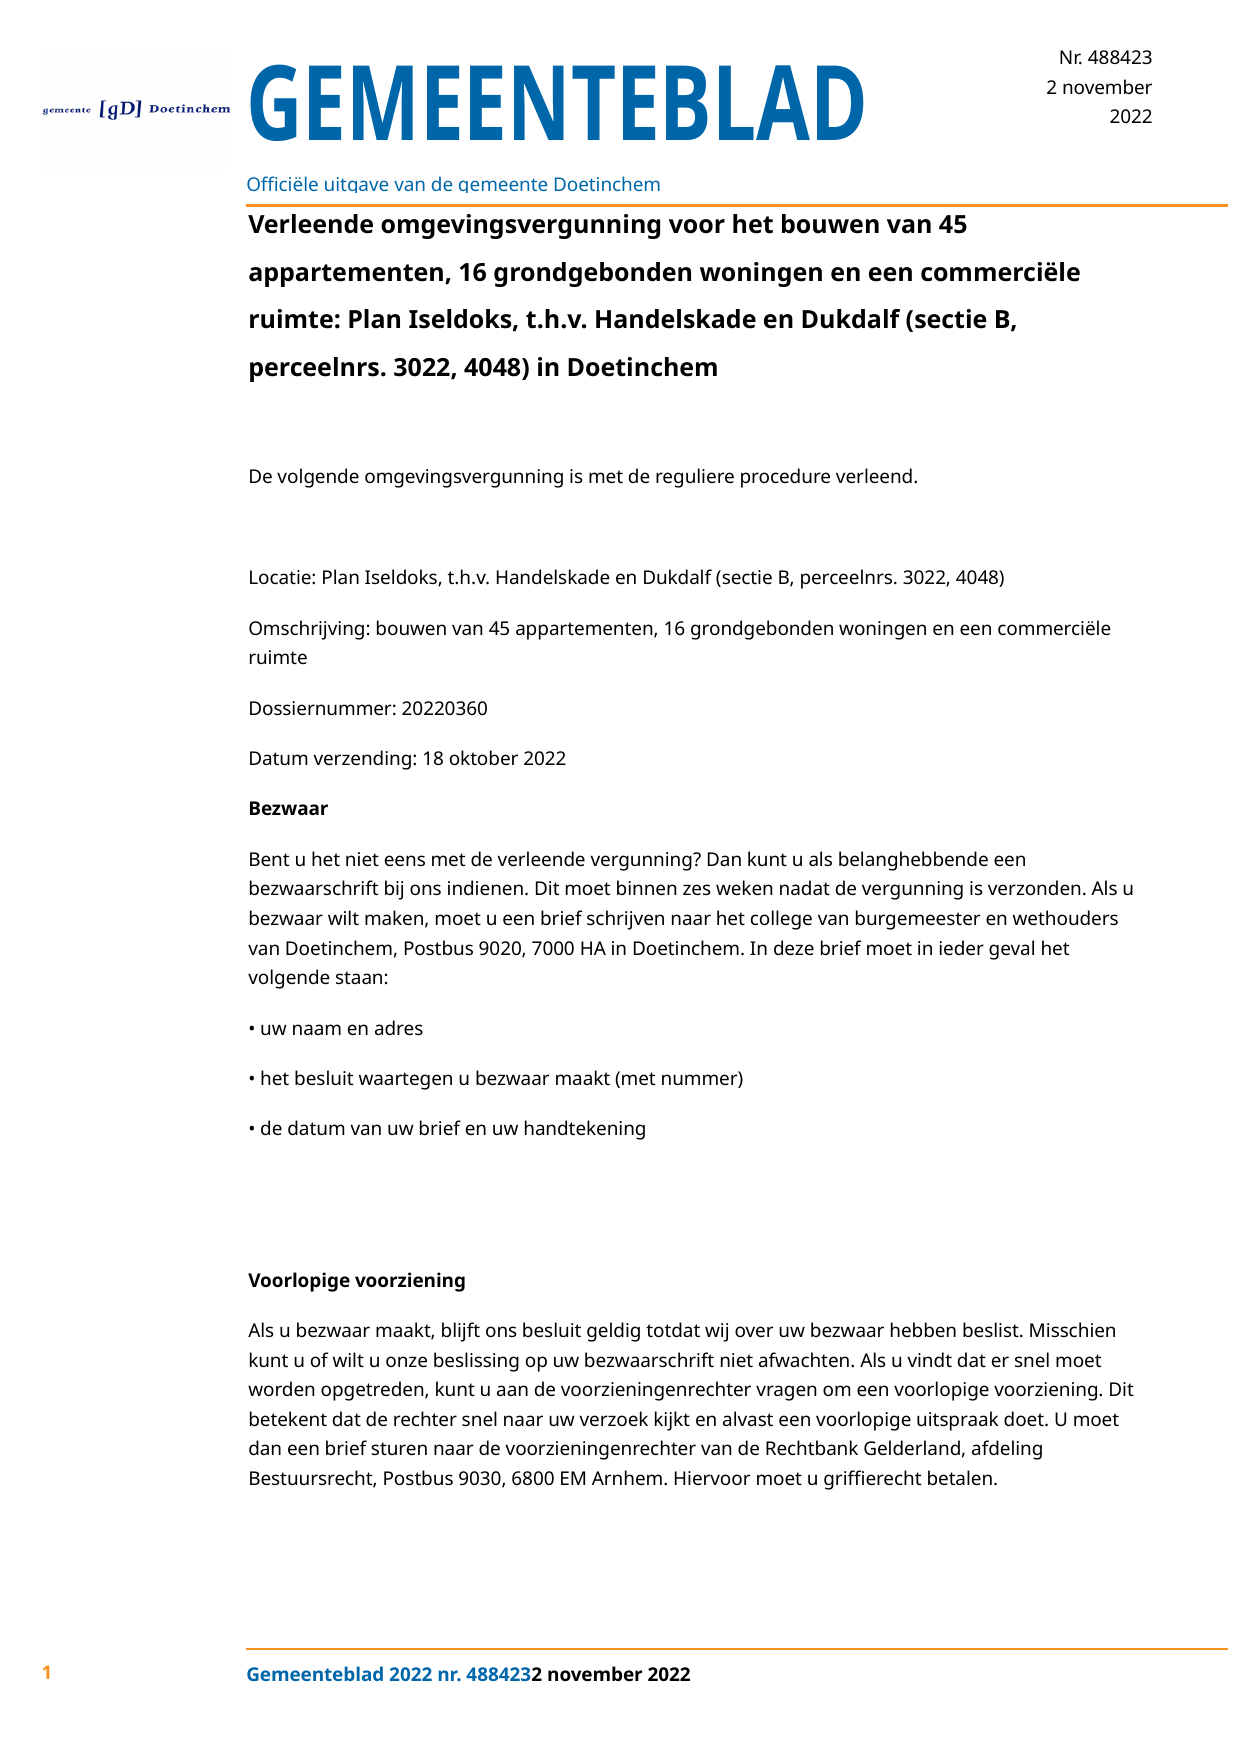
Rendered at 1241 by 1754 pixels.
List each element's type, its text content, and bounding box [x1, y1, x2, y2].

text Verleende omgevingsvergunning voor het bouwen van 45 appartementen, 16 grondgebonden woningen en een commerciële ruimte: Plan Iseldoks, t.h.v. Handelskade en Dukdalf (sectie B, perceelnrs. 3022, 4048) in Doetinchem [248, 207, 1152, 384]
text Locatie: Plan Iseldoks, t.h.v. Handelskade en Dukdalf (sectie B, perceelnrs. 3022, 4048) [248, 564, 1152, 590]
text Voorlopige voorziening [248, 1267, 1152, 1293]
text Als u bezwaar maakt, blijft ons besluit geldig totdat wij over uw bezwaar hebben beslist. Misschien kunt u of wilt u onze beslissing op uw bezwaarschrift niet afwachten. Als u vindt dat er snel moet worden opgetreden, kunt u aan de voorzieningenrechter vragen om een voorlopige voorziening. Dit betekent dat de rechter snel naar uw verzoek kijkt en alvast een voorlopige uitspraak doet. U moet dan een brief sturen naar de voorzieningenrechter van de Rechtbank Gelderland, afdeling Bestuursrecht, Postbus 9030, 6800 EM Arnhem. Hiervoor moet u griffierecht betalen. [248, 1317, 1152, 1491]
text • het besluit waartegen u bezwaar maakt (met nummer) [248, 1065, 1152, 1091]
text • de datum van uw brief en uw handtekening [248, 1116, 1152, 1141]
text Bezwaar [248, 796, 1152, 821]
picture [41, 47, 231, 172]
text Dossiernummer: 20220360 [248, 695, 1152, 721]
text • uw naam en adres [248, 1015, 1152, 1041]
text Bent u het niet eens met de verleende vergunning? Dan kunt u als belanghebbende een bezwaarschrift bij ons indienen. Dit moet binnen zes weken nadat de vergunning is verzonden. Als u bezwaar wilt maken, moet u een brief schrijven naar het college van burgemeester en wethouders van Doetinchem, Postbus 9020, 7000 HA in Doetinchem. In deze brief moet in ieder geval het volgende staan: [248, 846, 1152, 990]
text Omschrijving: bouwen van 45 appartementen, 16 grondgebonden woningen en een commerciële ruimte [248, 615, 1152, 670]
text De volgende omgevingsvergunning is met de reguliere procedure verleend. [248, 463, 1152, 489]
text Datum verzending: 18 oktober 2022 [248, 745, 1152, 771]
